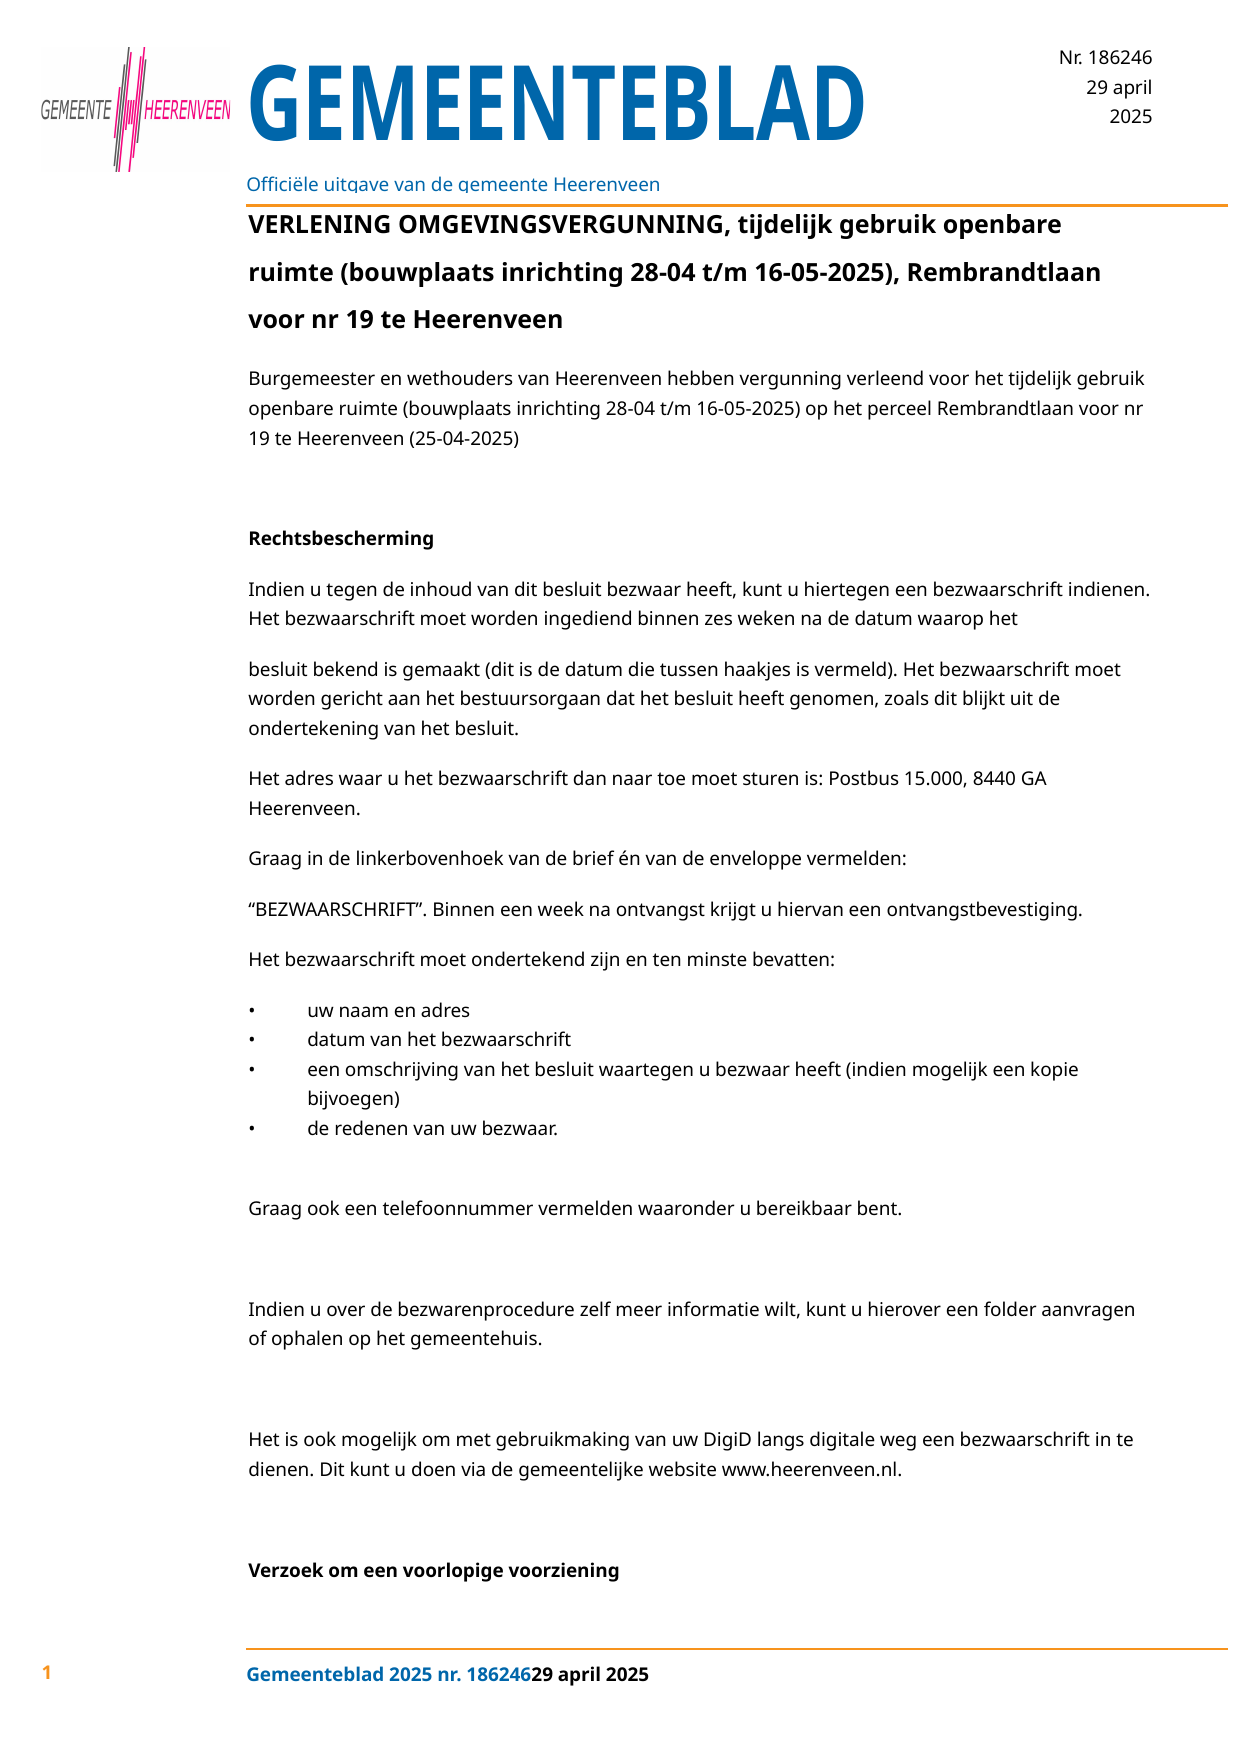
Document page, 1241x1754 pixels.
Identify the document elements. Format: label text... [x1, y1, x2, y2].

list datum van het bezwaarschrift [248, 1026, 1152, 1052]
list een omschrijving van het besluit waartegen u bezwaar heeft (indien mogelijk een kopie bijvoegen) [248, 1056, 1152, 1111]
list de redenen van uw bezwaar. [248, 1115, 1152, 1141]
picture [41, 47, 231, 172]
text VERLENING OMGEVINGSVERGUNNING, tijdelijk gebruik openbare ruimte (bouwplaats inrichting 28-04 t/m 16-05-2025), Rembrandtlaan voor nr 19 te Heerenveen [248, 207, 1152, 336]
text Het adres waar u het bezwaarschrift dan naar toe moet sturen is: Postbus 15.000, 8440 GA Heerenveen. [248, 766, 1152, 821]
text Verzoek om een voorlopige voorziening [248, 1557, 1152, 1582]
text Rechtsbescherming [248, 526, 1152, 551]
text Burgemeester en wethouders van Heerenveen hebben vergunning verleend voor het tijdelijk gebruik openbare ruimte (bouwplaats inrichting 28-04 t/m 16-05-2025) op het perceel Rembrandtlaan voor nr 19 te Heerenveen (25-04-2025) [248, 366, 1152, 450]
text “BEZWAARSCHRIFT”. Binnen een week na ontvangst krijgt u hiervan een ontvangstbevestiging. [248, 896, 1152, 922]
text besluit bekend is gemaakt (dit is de datum die tussen haakjes is vermeld). Het bezwaarschrift moet worden gericht aan het bestuursorgaan dat het besluit heeft genomen, zoals dit blijkt uit de ondertekening van het besluit. [248, 656, 1152, 741]
text Het bezwaarschrift moet ondertekend zijn en ten minste bevatten: [248, 946, 1152, 972]
list uw naam en adres [248, 997, 1152, 1022]
text Graag ook een telefoonnummer vermelden waaronder u bereikbaar bent. [248, 1195, 1152, 1221]
text Indien u tegen de inhoud van dit besluit bezwaar heeft, kunt u hiertegen een bezwaarschrift indienen. Het bezwaarschrift moet worden ingediend binnen zes weken na de datum waarop het [248, 576, 1152, 631]
text Indien u over de bezwarenprocedure zelf meer informatie wilt, kunt u hierover een folder aanvragen of ophalen op het gemeentehuis. [248, 1296, 1152, 1351]
text Graag in de linkerbovenhoek van de brief én van de enveloppe vermelden: [248, 846, 1152, 871]
text Het is ook mogelijk om met gebruikmaking van uw DigiD langs digitale weg een bezwaarschrift in te dienen. Dit kunt u doen via de gemeentelijke website www.heerenveen.nl. [248, 1426, 1152, 1482]
